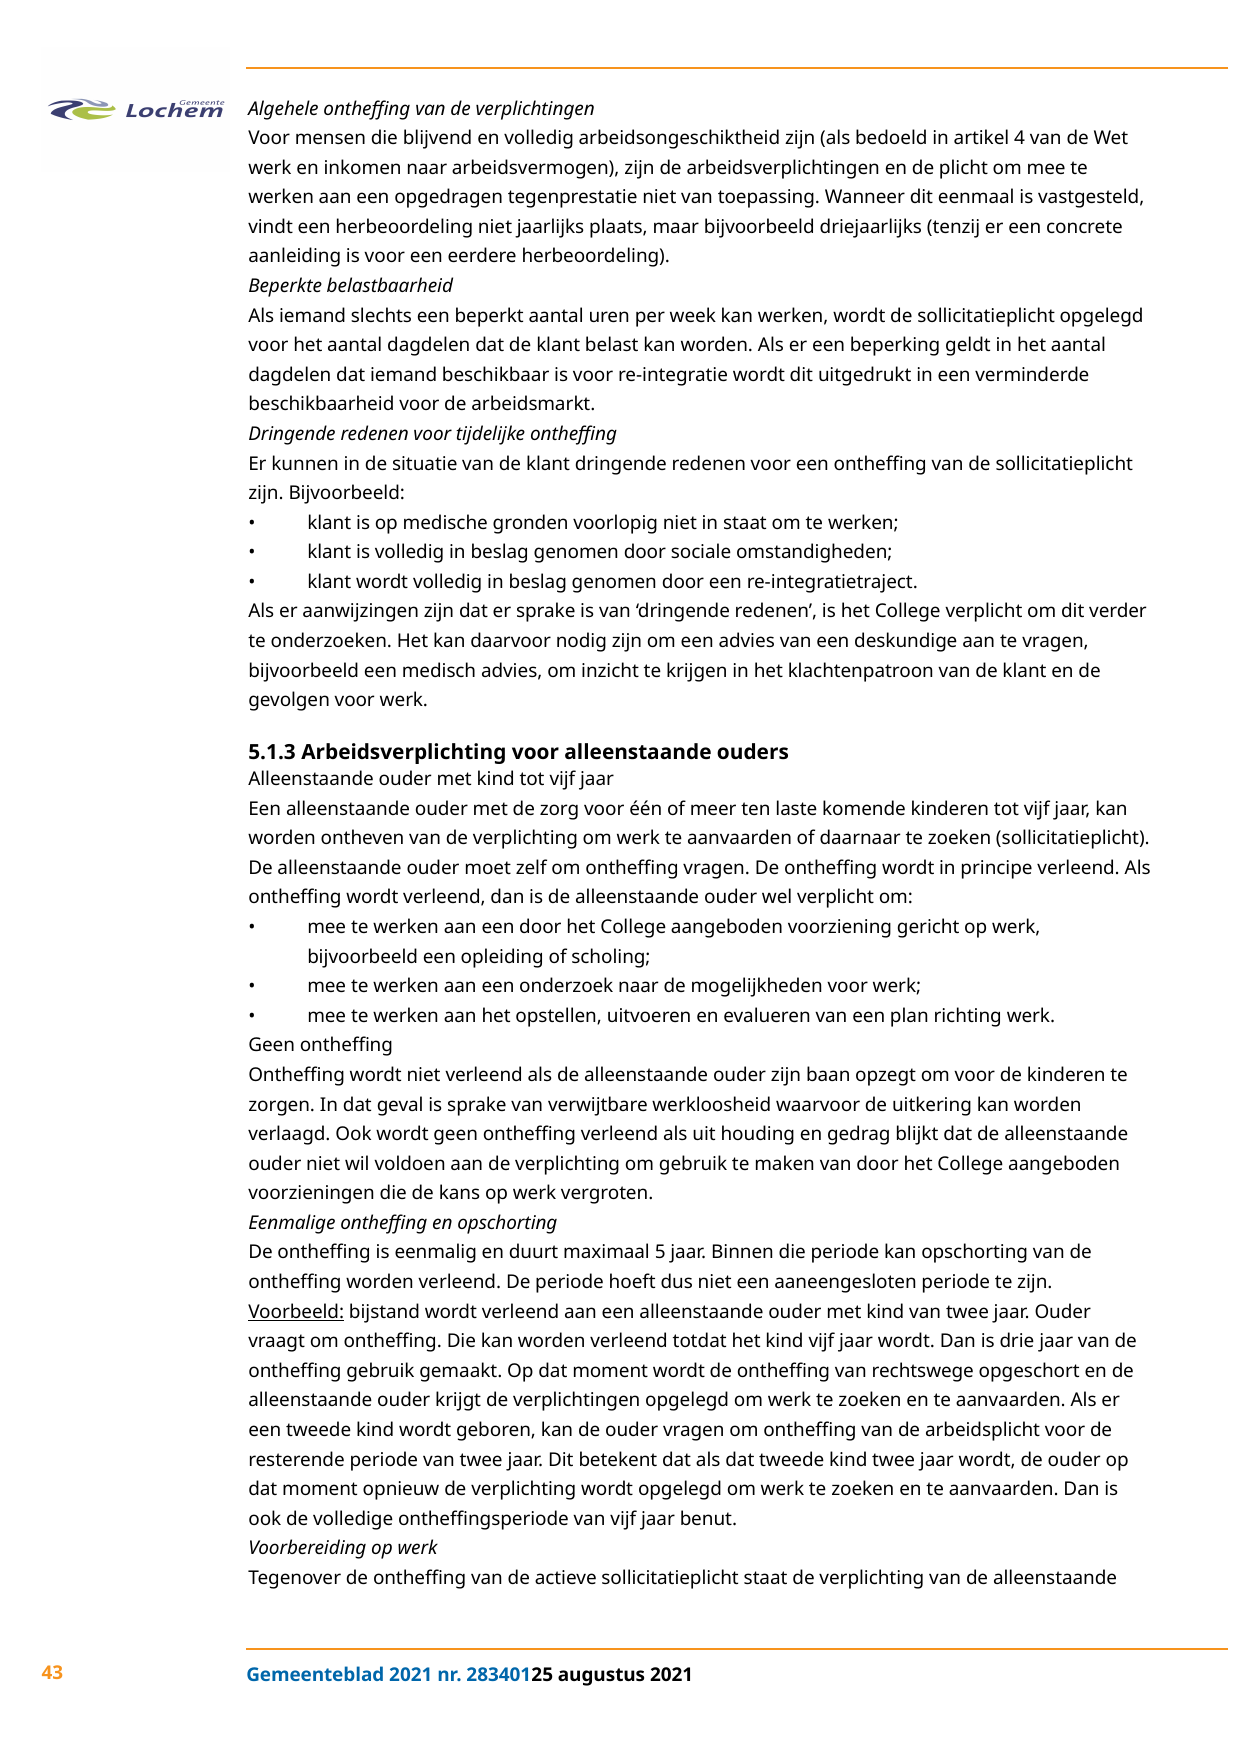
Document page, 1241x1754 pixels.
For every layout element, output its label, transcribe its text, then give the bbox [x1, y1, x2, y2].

text Als er aanwijzingen zijn dat er sprake is van ‘dringende redenen’, is het College verplicht om dit verder te onderzoeken. Het kan daarvoor nodig zijn om een advies van een deskundige aan te vragen, bijvoorbeeld een medisch advies, om inzicht te krijgen in het klachtenpatroon van de klant en de gevolgen voor werk. [248, 598, 1152, 712]
list klant wordt volledig in beslag genomen door een re-integratietraject. [248, 568, 1152, 594]
text De ontheffing is eenmalig en duurt maximaal 5 jaar. Binnen die periode kan opschorting van de ontheffing worden verleend. De periode hoeft dus niet een aaneengesloten periode te zijn. [248, 1239, 1152, 1294]
text Er kunnen in de situatie van de klant dringende redenen voor een ontheffing van de sollicitatieplicht zijn. Bijvoorbeeld: [248, 450, 1152, 505]
text 5.1.3 Arbeidsverplichting voor alleenstaande ouders [248, 737, 1152, 765]
list klant is op medische gronden voorlopig niet in staat om te werken; [248, 509, 1152, 535]
text Voorbereiding op werk [248, 1534, 1152, 1560]
list mee te werken aan het opstellen, uitvoeren en evalueren van een plan richting werk. [248, 1002, 1152, 1028]
text Alleenstaande ouder met kind tot vijf jaar [248, 765, 1152, 791]
text Voor mensen die blijvend en volledig arbeidsongeschiktheid zijn (als bedoeld in artikel 4 van de Wet werk en inkomen naar arbeidsvermogen), zijn de arbeidsverplichtingen en de plicht om mee te werken aan een opgedragen tegenprestatie niet van toepassing. Wanneer dit eenmaal is vastgesteld, vindt een herbeoordeling niet jaarlijks plaats, maar bijvoorbeeld driejaarlijks (tenzij er een concrete aanleiding is voor een eerdere herbeoordeling). [248, 124, 1152, 268]
text Ontheffing wordt niet verleend als de alleenstaande ouder zijn baan opzegt om voor de kinderen te zorgen. In dat geval is sprake van verwijtbare werkloosheid waarvoor de uitkering kan worden verlaagd. Ook wordt geen ontheffing verleend als uit houding en gedrag blijkt dat de alleenstaande ouder niet wil voldoen aan de verplichting om gebruik te maken van door het College aangeboden voorzieningen die de kans op werk vergroten. [248, 1061, 1152, 1205]
text Dringende redenen voor tijdelijke ontheffing [248, 420, 1152, 446]
text Algehele ontheffing van de verplichtingen [248, 95, 1152, 121]
text Tegenover de ontheffing van de actieve sollicitatieplicht staat de verplichting van de alleenstaande [248, 1564, 1152, 1590]
text Eenmalige ontheffing en opschorting [248, 1209, 1152, 1235]
list mee te werken aan een door het College aangeboden voorziening gericht op werk, bijvoorbeeld een opleiding of scholing; [248, 913, 1152, 968]
text Geen ontheffing [248, 1032, 1152, 1057]
picture [41, 47, 231, 172]
list klant is volledig in beslag genomen door sociale omstandigheden; [248, 538, 1152, 564]
text Als iemand slechts een beperkt aantal uren per week kan werken, wordt de sollicitatieplicht opgelegd voor het aantal dagdelen dat de klant belast kan worden. Als er een beperking geldt in het aantal dagdelen dat iemand beschikbaar is voor re-integratie wordt dit uitgedrukt in een verminderde beschikbaarheid voor de arbeidsmarkt. [248, 302, 1152, 416]
text Een alleenstaande ouder met de zorg voor één of meer ten laste komende kinderen tot vijf jaar, kan worden ontheven van de verplichting om werk te aanvaarden of daarnaar te zoeken (sollicitatieplicht). De alleenstaande ouder moet zelf om ontheffing vragen. De ontheffing wordt in principe verleend. Als ontheffing wordt verleend, dan is de alleenstaande ouder wel verplicht om: [248, 795, 1152, 909]
text Beperkte belastbaarheid [248, 272, 1152, 298]
text Voorbeeld: bijstand wordt verleend aan een alleenstaande ouder met kind van twee jaar. Ouder vraagt om ontheffing. Die kan worden verleend totdat het kind vijf jaar wordt. Dan is drie jaar van de ontheffing gebruik gemaakt. Op dat moment wordt de ontheffing van rechtswege opgeschort en de alleenstaande ouder krijgt de verplichtingen opgelegd om werk te zoeken en te aanvaarden. Als er een tweede kind wordt geboren, kan de ouder vragen om ontheffing van de arbeidsplicht voor de resterende periode van twee jaar. Dit betekent dat als dat tweede kind twee jaar wordt, de ouder op dat moment opnieuw de verplichting wordt opgelegd om werk te zoeken en te aanvaarden. Dan is ook de volledige ontheffingsperiode van vijf jaar benut. [248, 1298, 1152, 1531]
list mee te werken aan een onderzoek naar de mogelijkheden voor werk; [248, 972, 1152, 998]
